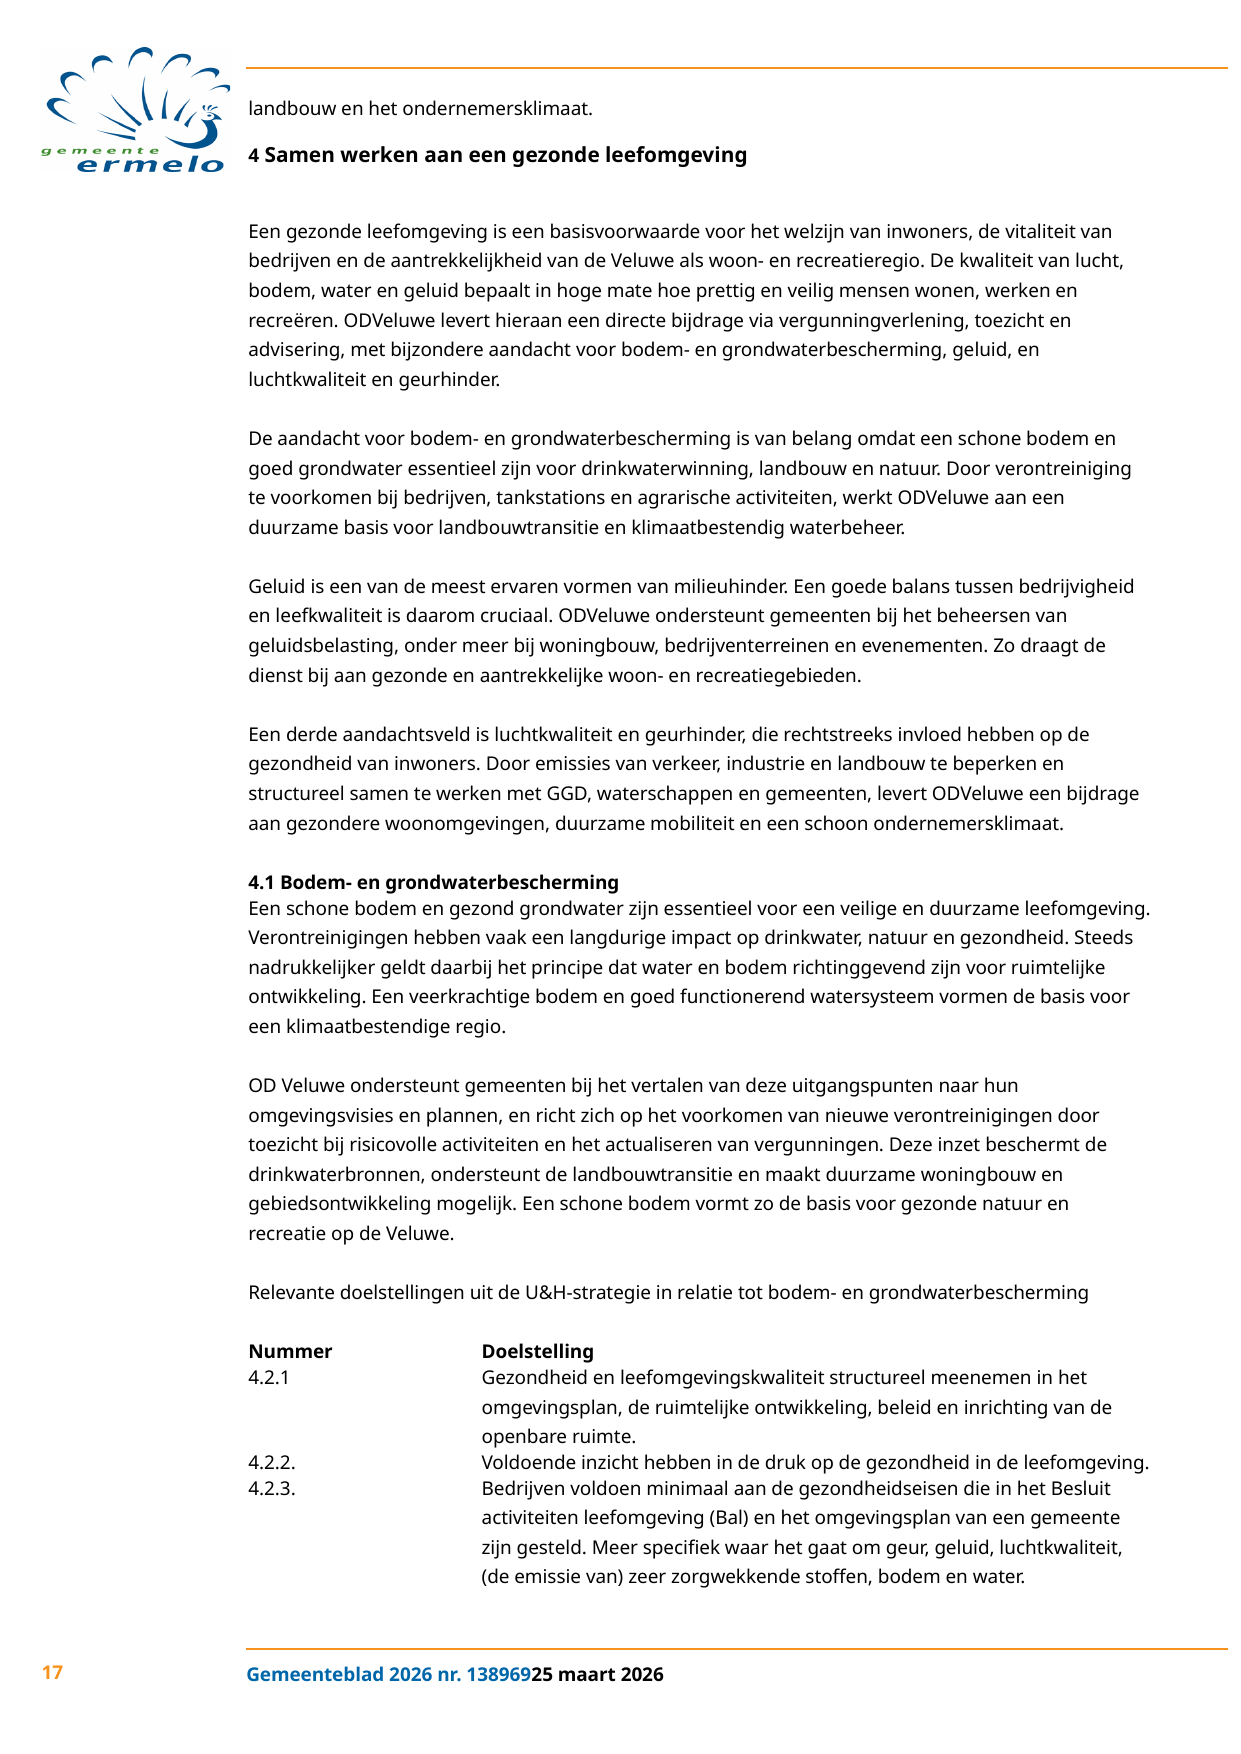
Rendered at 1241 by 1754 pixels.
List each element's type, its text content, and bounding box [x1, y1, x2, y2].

table_cell 4.2.3. [248, 1475, 481, 1589]
text De aandacht voor bodem- en grondwaterbescherming is van belang omdat een schone bodem en goed grondwater essentieel zijn voor drinkwaterwinning, landbouw en natuur. Door verontreiniging te voorkomen bij bedrijven, tankstations en agrarische activiteiten, werkt ODVeluwe aan een duurzame basis voor landbouwtransitie en klimaatbestendig waterbeheer. [248, 425, 1152, 540]
table_cell Bedrijven voldoen minimaal aan de gezondheidseisen die in het Besluit activiteiten leefomgeving (Bal) en het omgevingsplan van een gemeente zijn gesteld. Meer specifiek waar het gaat om geur, geluid, luchtkwaliteit, (de emissie van) zeer zorgwekkende stoffen, bodem en water. [481, 1475, 1152, 1589]
text Een derde aandachtsveld is luchtkwaliteit en geurhinder, die rechtstreeks invloed hebben op de gezondheid van inwoners. Door emissies van verkeer, industrie en landbouw te beperken en structureel samen te werken met GGD, waterschappen en gemeenten, levert ODVeluwe een bijdrage aan gezondere woonomgevingen, duurzame mobiliteit en een schoon ondernemersklimaat. [248, 721, 1152, 836]
table_cell Gezondheid en leefomgevingskwaliteit structureel meenemen in het omgevingsplan, de ruimtelijke ontwikkeling, beleid en inrichting van de openbare ruimte. [481, 1364, 1152, 1449]
text OD Veluwe ondersteunt gemeenten bij het vertalen van deze uitgangspunten naar hun omgevingsvisies en plannen, en richt zich op het voorkomen van nieuwe verontreinigingen door toezicht bij risicovolle activiteiten en het actualiseren van vergunningen. Deze inzet beschermt de drinkwaterbronnen, ondersteunt de landbouwtransitie en maakt duurzame woningbouw en gebiedsontwikkeling mogelijk. Een schone bodem vormt zo de basis voor gezonde natuur en recreatie op de Veluwe. [248, 1072, 1152, 1246]
text 4 Samen werken aan een gezonde leefomgeving [248, 140, 1152, 169]
table_cell Voldoende inzicht hebben in de druk op de gezondheid in de leefomgeving. [481, 1449, 1152, 1475]
text Geluid is een van de meest ervaren vormen van milieuhinder. Een goede balans tussen bedrijvigheid en leefkwaliteit is daarom cruciaal. ODVeluwe ondersteunt gemeenten bij het beheersen van geluidsbelasting, onder meer bij woningbouw, bedrijventerreinen en evenementen. Zo draagt de dienst bij aan gezonde en aantrekkelijke woon- en recreatiegebieden. [248, 573, 1152, 688]
text Relevante doelstellingen uit de U&H-strategie in relatie tot bodem- en grondwaterbescherming [248, 1279, 1152, 1305]
table_cell 4.2.2. [248, 1449, 481, 1475]
text Een schone bodem en gezond grondwater zijn essentieel voor een veilige en duurzame leefomgeving. Verontreinigingen hebben vaak een langdurige impact op drinkwater, natuur en gezondheid. Steeds nadrukkelijker geldt daarbij het principe dat water en bodem richtinggevend zijn voor ruimtelijke ontwikkeling. Een veerkrachtige bodem en goed functionerend watersysteem vormen de basis voor een klimaatbestendige regio. [248, 895, 1152, 1039]
picture [41, 47, 231, 172]
text Een gezonde leefomgeving is een basisvoorwaarde voor het welzijn van inwoners, de vitaliteit van bedrijven en de aantrekkelijkheid van de Veluwe als woon- en recreatieregio. De kwaliteit van lucht, bodem, water en geluid bepaalt in hoge mate hoe prettig en veilig mensen wonen, werken en recreëren. ODVeluwe levert hieraan een directe bijdrage via vergunningverlening, toezicht en advisering, met bijzondere aandacht voor bodem- en grondwaterbescherming, geluid, en luchtkwaliteit en geurhinder. [248, 218, 1152, 392]
text 4.1 Bodem- en grondwaterbescherming [248, 869, 1152, 895]
table_header Nummer [248, 1339, 481, 1364]
table_header Doelstelling [481, 1339, 1152, 1364]
table_cell 4.2.1 [248, 1364, 481, 1449]
text landbouw en het ondernemersklimaat. [248, 95, 1152, 121]
